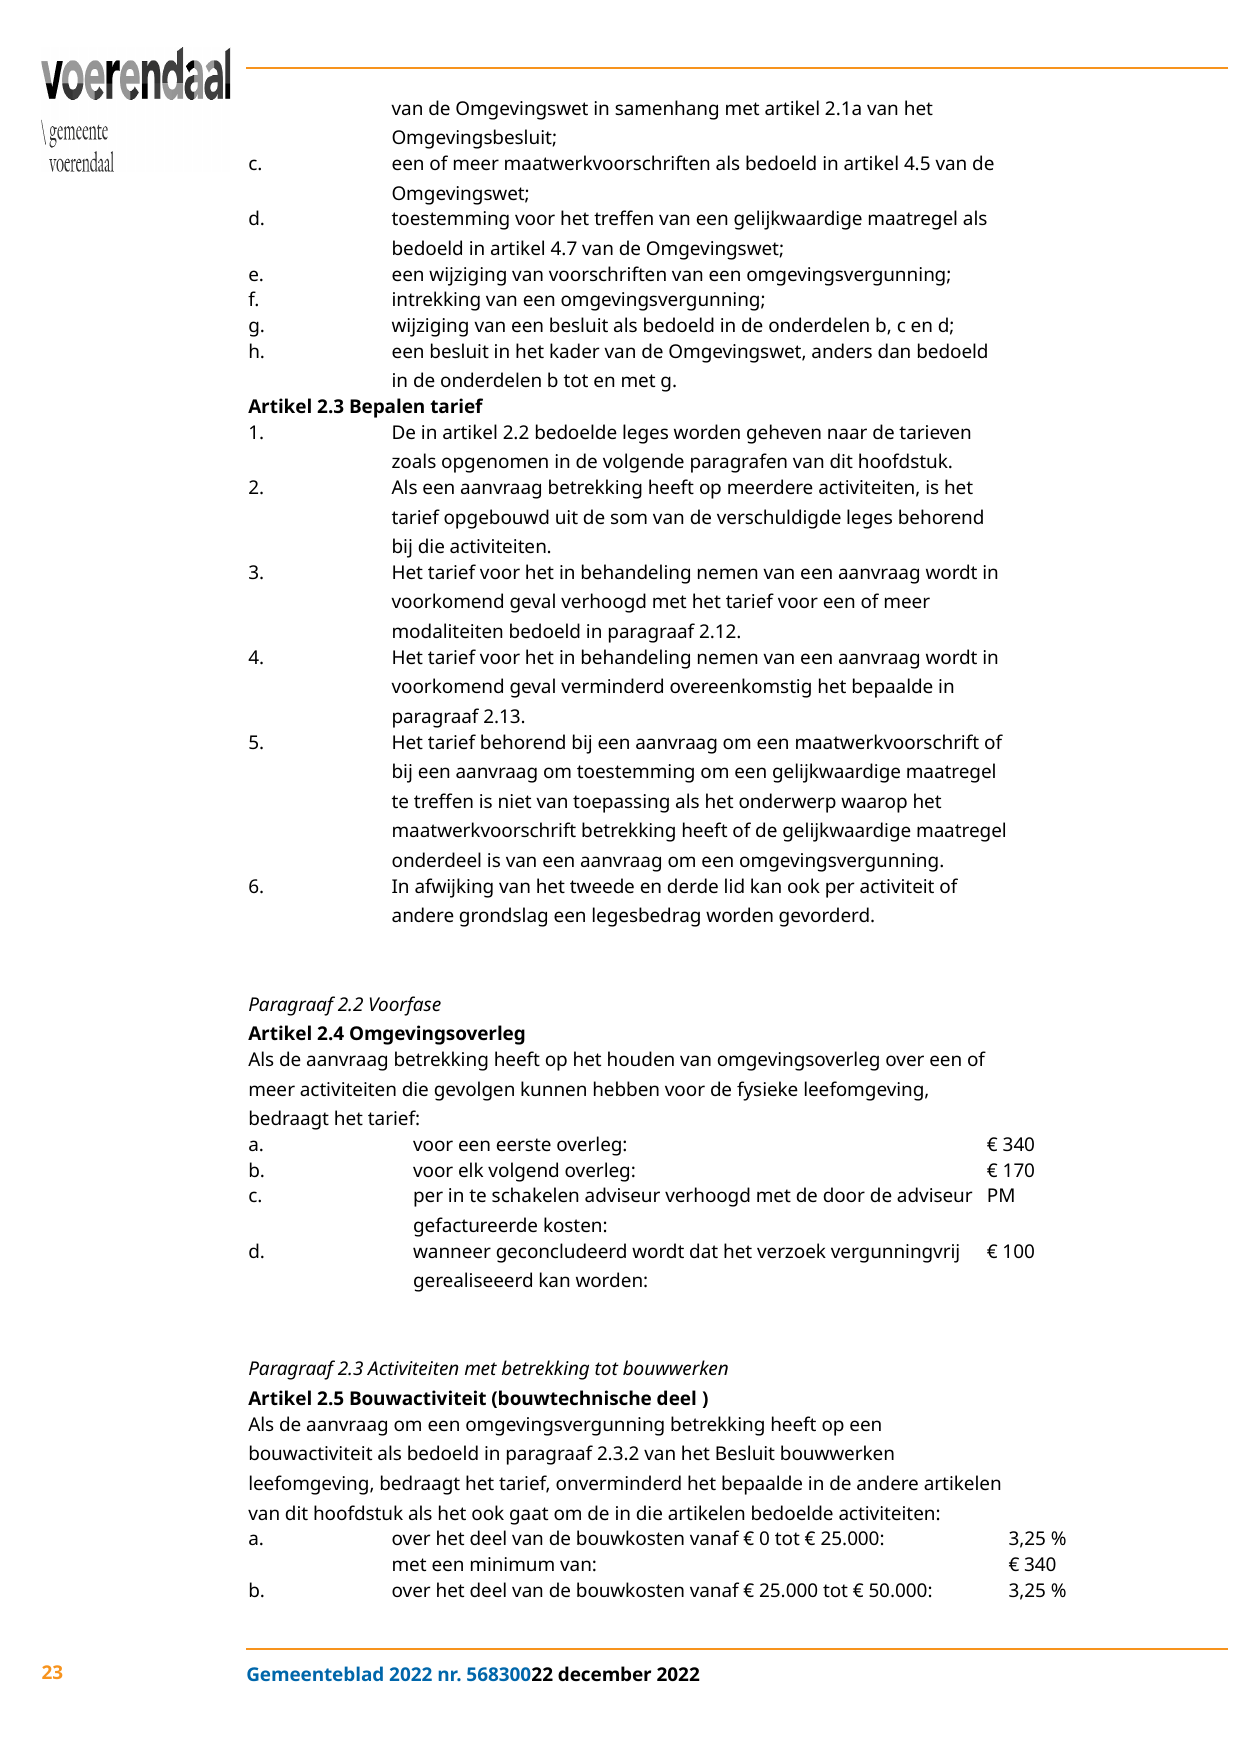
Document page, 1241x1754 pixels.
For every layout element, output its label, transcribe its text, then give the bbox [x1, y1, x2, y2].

table_cell toestemming voor het treffen van een gelijkwaardige maatregel als bedoeld in artikel 4.7 van de Omgevingswet; [391, 205, 1008, 261]
text Paragraaf 2.2 Voorfase [248, 991, 1152, 1016]
table_cell d. [248, 1238, 413, 1293]
table_cell een wijziging van voorschriften van een omgevingsvergunning; [391, 261, 1008, 286]
table_header [1008, 1385, 1152, 1411]
table_cell [248, 95, 391, 150]
table_cell c. [248, 150, 391, 205]
table_cell intrekking van een omgevingsvergunning; [391, 286, 1008, 312]
table_cell [1008, 729, 1152, 873]
table_cell 6. [248, 873, 391, 928]
table_cell [1008, 95, 1152, 150]
table_cell [1008, 873, 1152, 928]
table_cell over het deel van de bouwkosten vanaf € 25.000 tot € 50.000: [391, 1577, 1008, 1603]
table_cell voor een eerste overleg: [413, 1131, 987, 1157]
table_cell een besluit in het kader van de Omgevingswet, anders dan bedoeld in de onderdelen b tot en met g. [391, 338, 1008, 393]
table_cell [1008, 286, 1152, 312]
table_cell 4. [248, 644, 391, 729]
table_cell a. [248, 1131, 413, 1157]
table_cell € 170 [987, 1157, 1152, 1182]
table_header [987, 1020, 1152, 1046]
table_header Artikel 2.4 Omgevingsoverleg [248, 1020, 987, 1046]
table_cell 2. [248, 474, 391, 559]
text Paragraaf 2.3 Activiteiten met betrekking tot bouwwerken [248, 1356, 1152, 1381]
table_cell wanneer geconcludeerd wordt dat het verzoek vergunningvrij gerealiseeerd kan worden: [413, 1238, 987, 1293]
table_cell [248, 1551, 391, 1577]
table_cell e. [248, 261, 391, 286]
table_cell c. [248, 1183, 413, 1238]
table_cell d. [248, 205, 391, 261]
table_cell f. [248, 286, 391, 312]
table_cell b. [248, 1577, 391, 1603]
table_cell g. [248, 312, 391, 338]
table_cell In afwijking van het tweede en derde lid kan ook per activiteit of andere grondslag een legesbedrag worden gevorderd. [391, 873, 1008, 928]
table_cell 1. [248, 419, 391, 474]
table_cell 3. [248, 559, 391, 644]
table_cell a. [248, 1525, 391, 1551]
table_cell [1008, 150, 1152, 205]
table_cell Als een aanvraag betrekking heeft op meerdere activiteiten, is het tarief opgebouwd uit de som van de verschuldigde leges behorend bij die activiteiten. [391, 474, 1008, 559]
table_cell Als de aanvraag om een omgevingsvergunning betrekking heeft op een bouwactiviteit als bedoeld in paragraaf 2.3.2 van het Besluit bouwwerken leefomgeving, bedraagt het tarief, onverminderd het bepaalde in de andere artikelen van dit hoofdstuk als het ook gaat om de in die artikelen bedoelde activiteiten: [248, 1411, 1008, 1525]
table_cell [1008, 205, 1152, 261]
picture [41, 47, 231, 172]
table_cell van de Omgevingswet in samenhang met artikel 2.1a van het Omgevingsbesluit; [391, 95, 1008, 150]
table_cell € 340 [1008, 1551, 1152, 1577]
table_cell met een minimum van: [391, 1551, 1008, 1577]
table_cell Artikel 2.3 Bepalen tarief [248, 393, 1008, 419]
table_cell Het tarief behorend bij een aanvraag om een maatwerkvoorschrift of bij een aanvraag om toestemming om een gelijkwaardige maatregel te treffen is niet van toepassing als het onderwerp waarop het maatwerkvoorschrift betrekking heeft of de gelijkwaardige maatregel onderdeel is van een aanvraag om een omgevingsvergunning. [391, 729, 1008, 873]
table_cell [1008, 559, 1152, 644]
table_header Artikel 2.5 Bouwactiviteit (bouwtechnische deel ) [248, 1385, 1008, 1411]
table_cell Het tarief voor het in behandeling nemen van een aanvraag wordt in voorkomend geval verhoogd met het tarief voor een of meer modaliteiten bedoeld in paragraaf 2.12. [391, 559, 1008, 644]
table_cell [1008, 1411, 1152, 1525]
table_cell [1008, 644, 1152, 729]
table_cell 5. [248, 729, 391, 873]
table_cell [1008, 419, 1152, 474]
table_cell b. [248, 1157, 413, 1182]
table_cell € 100 [987, 1238, 1152, 1293]
table_cell [1008, 474, 1152, 559]
table_cell over het deel van de bouwkosten vanaf € 0 tot € 25.000: [391, 1525, 1008, 1551]
table_cell Als de aanvraag betrekking heeft op het houden van omgevingsoverleg over een of meer activiteiten die gevolgen kunnen hebben voor de fysieke leefomgeving, bedraagt het tarief: [248, 1046, 987, 1131]
table_cell [1008, 338, 1152, 393]
table_cell per in te schakelen adviseur verhoogd met de door de adviseur gefactureerde kosten: [413, 1183, 987, 1238]
table_cell De in artikel 2.2 bedoelde leges worden geheven naar de tarieven zoals opgenomen in de volgende paragrafen van dit hoofdstuk. [391, 419, 1008, 474]
table_cell wijziging van een besluit als bedoeld in de onderdelen b, c en d; [391, 312, 1008, 338]
table_cell voor elk volgend overleg: [413, 1157, 987, 1182]
table_cell € 340 [987, 1131, 1152, 1157]
table_cell [987, 1046, 1152, 1131]
table_cell h. [248, 338, 391, 393]
table_cell [1008, 312, 1152, 338]
table_cell Het tarief voor het in behandeling nemen van een aanvraag wordt in voorkomend geval verminderd overeenkomstig het bepaalde in paragraaf 2.13. [391, 644, 1008, 729]
table_cell 3,25 % [1008, 1525, 1152, 1551]
table_cell een of meer maatwerkvoorschriften als bedoeld in artikel 4.5 van de Omgevingswet; [391, 150, 1008, 205]
table_cell [1008, 393, 1152, 419]
table_cell 3,25 % [1008, 1577, 1152, 1603]
table_cell [1008, 261, 1152, 286]
table_cell PM [987, 1183, 1152, 1238]
